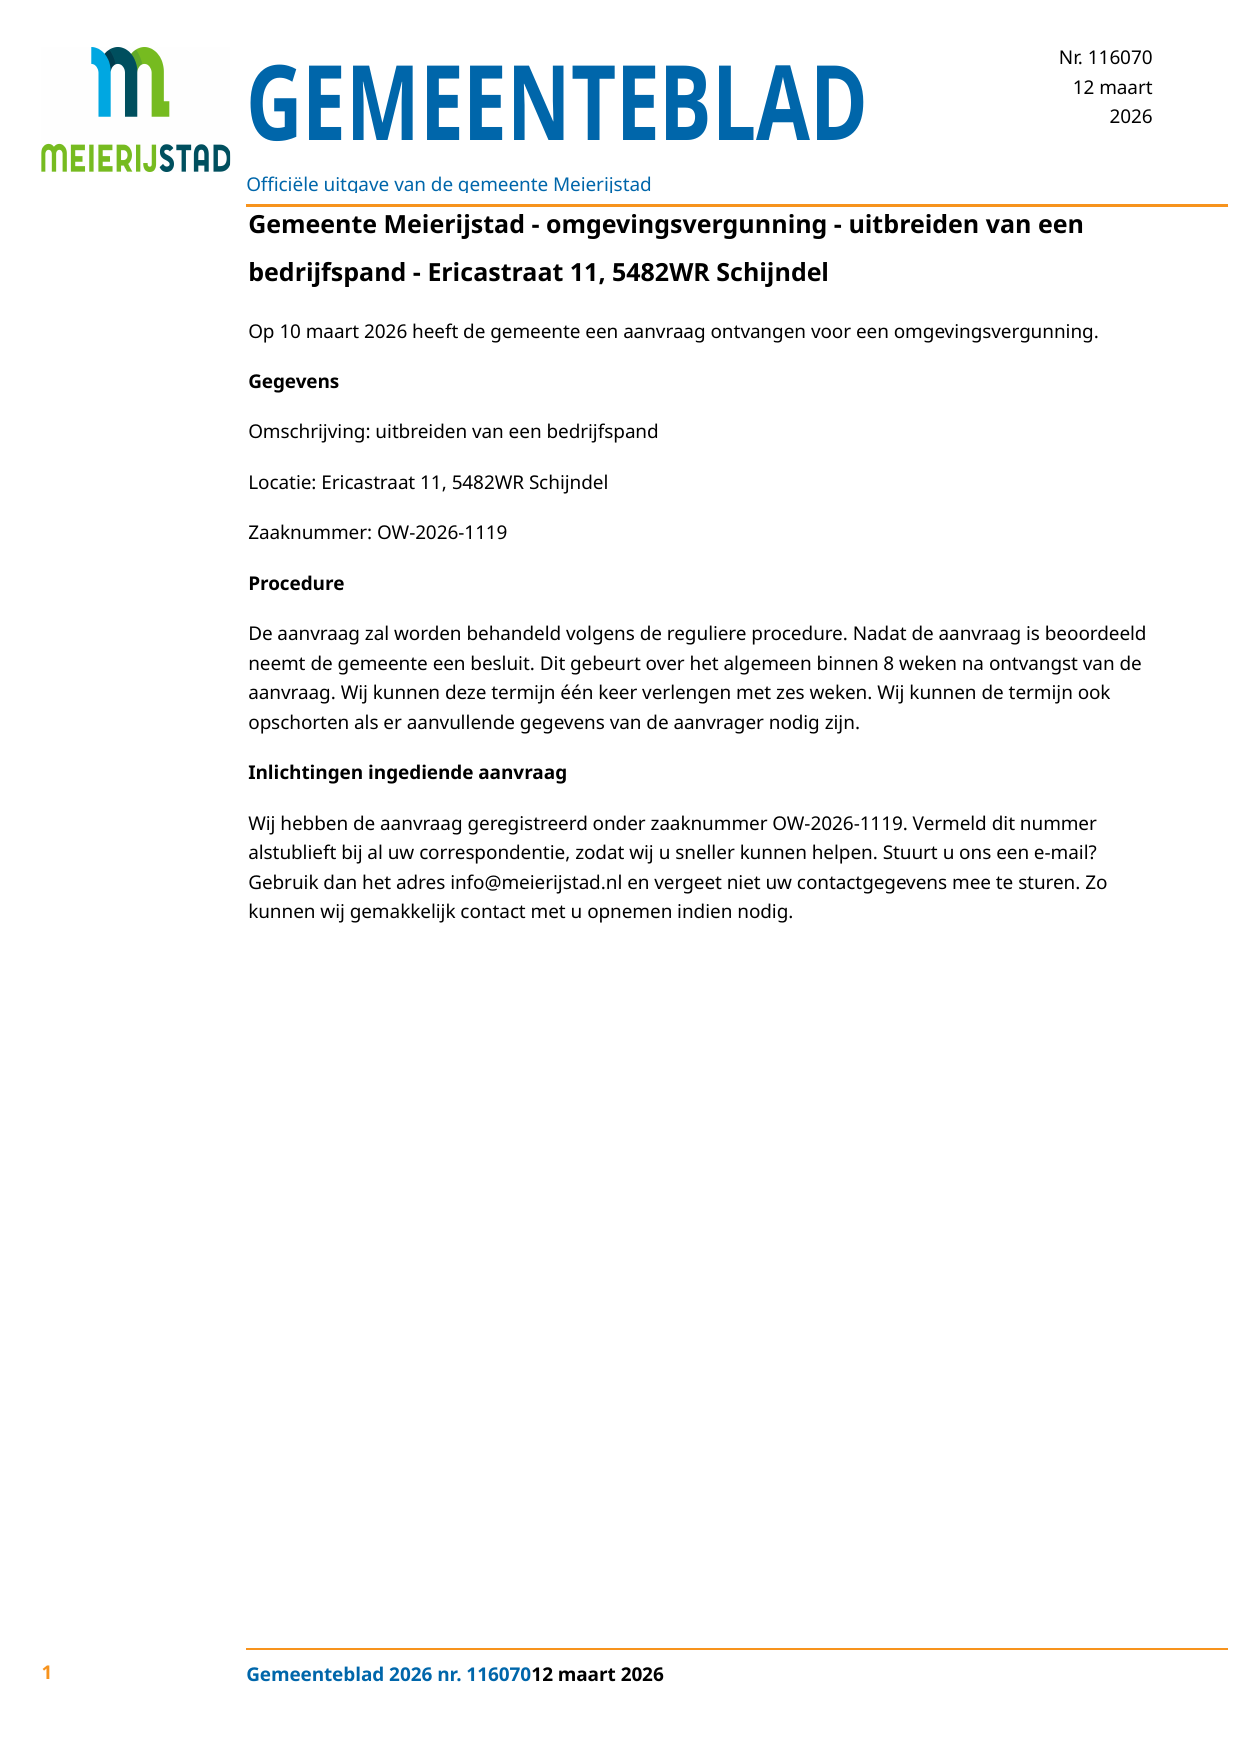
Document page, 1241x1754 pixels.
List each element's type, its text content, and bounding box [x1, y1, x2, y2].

text De aanvraag zal worden behandeld volgens de reguliere procedure. Nadat de aanvraag is beoordeeld neemt de gemeente een besluit. Dit gebeurt over het algemeen binnen 8 weken na ontvangst van de aanvraag. Wij kunnen deze termijn één keer verlengen met zes weken. Wij kunnen de termijn ook opschorten als er aanvullende gegevens van de aanvrager nodig zijn. [248, 620, 1152, 735]
text Wij hebben de aanvraag geregistreerd onder zaaknummer OW-2026-1119. Vermeld dit nummer alstublieft bij al uw correspondentie, zodat wij u sneller kunnen helpen. Stuurt u ons een e-mail? Gebruik dan het adres info@meierijstad.nl en vergeet niet uw contactgegevens mee te sturen. Zo kunnen wij gemakkelijk contact met u opnemen indien nodig. [248, 810, 1152, 924]
text Omschrijving: uitbreiden van een bedrijfspand [248, 419, 1152, 444]
picture [41, 47, 231, 172]
text Procedure [248, 570, 1152, 596]
text Op 10 maart 2026 heeft de gemeente een aanvraag ontvangen voor een omgevingsvergunning. [248, 318, 1152, 344]
text Zaaknummer: OW-2026-1119 [248, 519, 1152, 545]
text Inlichtingen ingediende aanvraag [248, 759, 1152, 785]
text Gemeente Meierijstad - omgevingsvergunning - uitbreiden van een bedrijfspand - Ericastraat 11, 5482WR Schijndel [248, 207, 1152, 288]
text Locatie: Ericastraat 11, 5482WR Schijndel [248, 469, 1152, 495]
text Gegevens [248, 368, 1152, 394]
